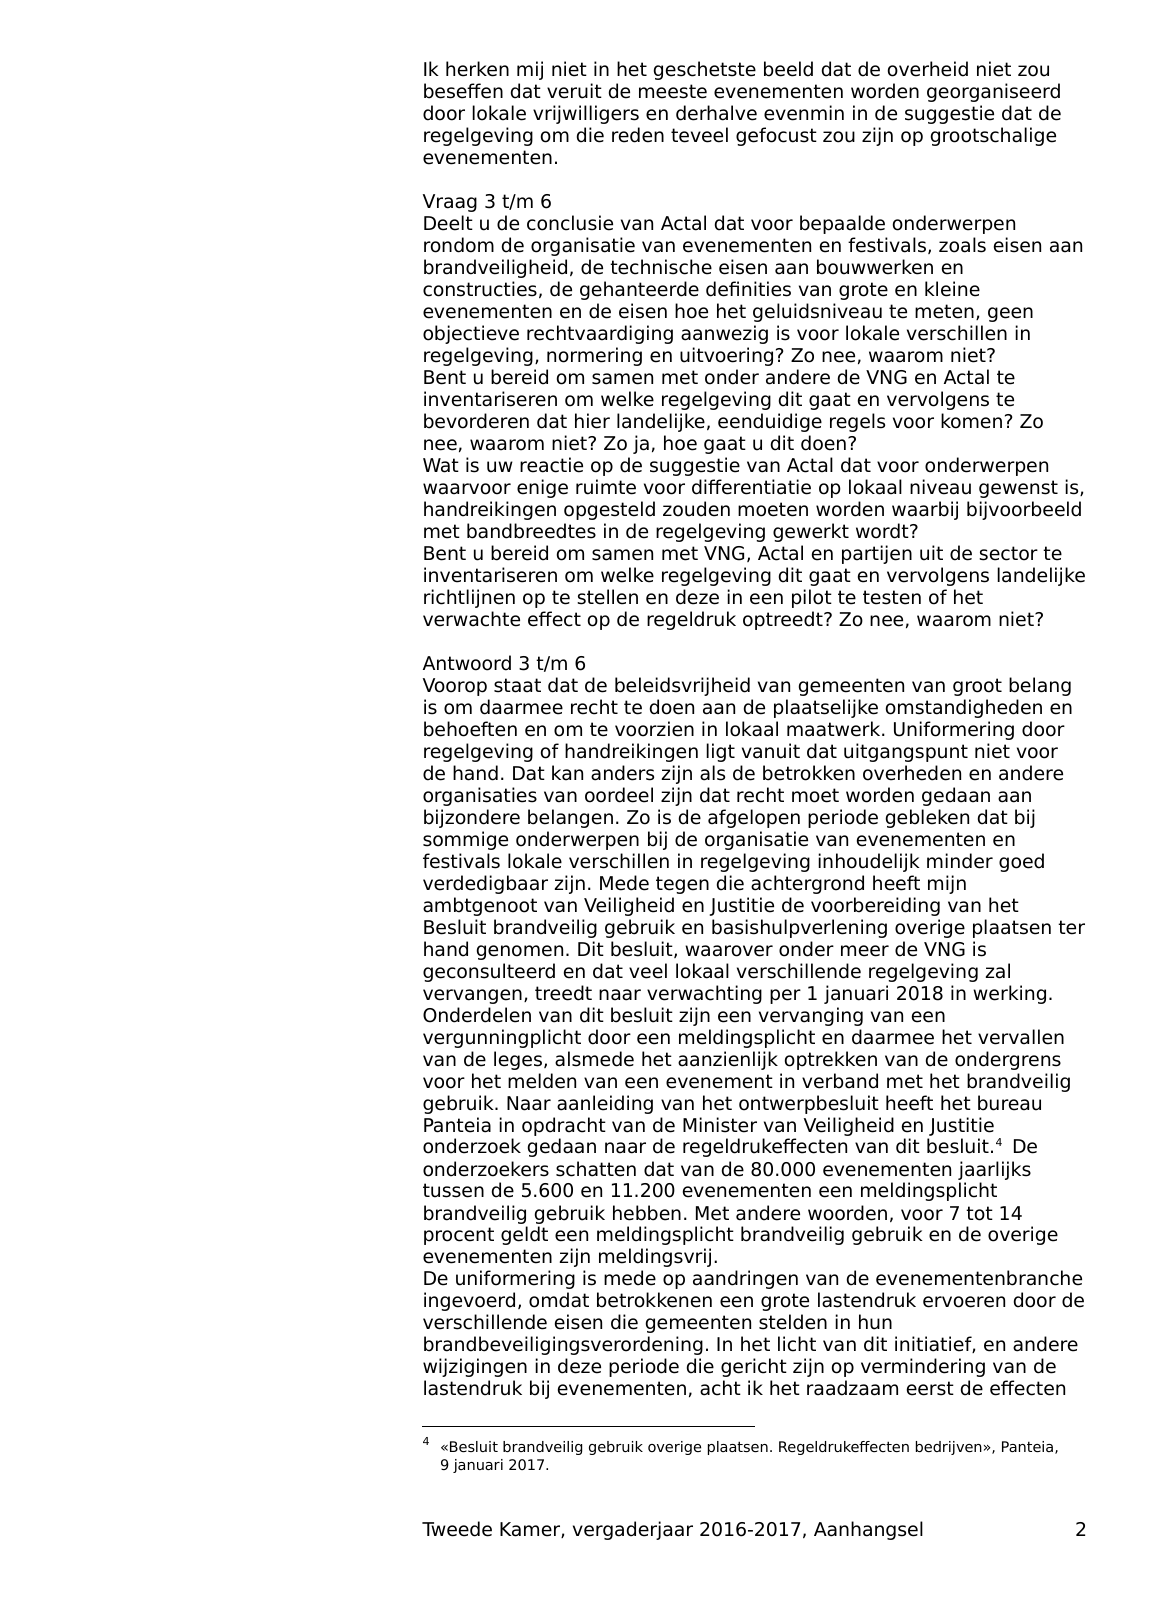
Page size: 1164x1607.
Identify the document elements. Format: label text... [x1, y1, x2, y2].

text Antwoord 3 t/m 6 [422, 653, 1087, 675]
text Vraag 3 t/m 6 [422, 191, 1087, 213]
text Bent u bereid om samen met onder andere de VNG en Actal te inventariseren om welke regelgeving dit gaat en vervolgens te bevorderen dat hier landelijke, eenduidige regels voor komen? Zo nee, waarom niet? Zo ja, hoe gaat u dit doen? [422, 367, 1087, 455]
text Ik herken mij niet in het geschetste beeld dat de overheid niet zou beseffen dat veruit de meeste evenementen worden georganiseerd door lokale vrijwilligers en derhalve evenmin in de suggestie dat de regelgeving om die reden teveel gefocust zou zijn op grootschalige evenementen. [422, 59, 1087, 169]
text Bent u bereid om samen met VNG, Actal en partijen uit de sector te inventariseren om welke regelgeving dit gaat en vervolgens landelijke richtlijnen op te stellen en deze in een pilot te testen of het verwachte effect op de regeldruk optreedt? Zo nee, waarom niet? [422, 543, 1087, 631]
text De uniformering is mede op aandringen van de evenementenbranche ingevoerd, omdat betrokkenen een grote lastendruk ervoeren door de verschillende eisen die gemeenten stelden in hun brandbeveiligingsverordening. In het licht van dit initiatief, en andere wijzigingen in deze periode die gericht zijn op vermindering van de lastendruk bij evenementen, acht ik het raadzaam eerst de effecten [422, 1268, 1087, 1400]
text Wat is uw reactie op de suggestie van Actal dat voor onderwerpen waarvoor enige ruimte voor differentiatie op lokaal niveau gewenst is, handreikingen opgesteld zouden moeten worden waarbij bijvoorbeeld met bandbreedtes in de regelgeving gewerkt wordt? [422, 455, 1087, 543]
text Onderdelen van dit besluit zijn een vervanging van een vergunningplicht door een meldingsplicht en daarmee het vervallen van de leges, alsmede het aanzienlijk optrekken van de ondergrens voor het melden van een evenement in verband met het brandveilig gebruik. Naar aanleiding van het ontwerpbesluit heeft het bureau Panteia in opdracht van de Minister van Veiligheid en Justitie onderzoek gedaan naar de regeldrukeffecten van dit besluit. De onderzoekers schatten dat van de 80.000 evenementen jaarlijks tussen de 5.600 en 11.200 evenementen een meldingsplicht brandveilig gebruik hebben. Met andere woorden, voor 7 tot 14 procent geldt een meldingsplicht brandveilig gebruik en de overige evenementen zijn meldingsvrij. [422, 1004, 1087, 1268]
text «Besluit brandveilig gebruik overige plaatsen. Regeldrukeffecten bedrijven», Panteia, 9 januari 2017. [422, 1435, 1087, 1474]
text Voorop staat dat de beleidsvrijheid van gemeenten van groot belang is om daarmee recht te doen aan de plaatselijke omstandigheden en behoeften en om te voorzien in lokaal maatwerk. Uniformering door regelgeving of handreikingen ligt vanuit dat uitgangspunt niet voor de hand. Dat kan anders zijn als de betrokken overheden en andere organisaties van oordeel zijn dat recht moet worden gedaan aan bijzondere belangen. Zo is de afgelopen periode gebleken dat bij sommige onderwerpen bij de organisatie van evenementen en festivals lokale verschillen in regelgeving inhoudelijk minder goed verdedigbaar zijn. Mede tegen die achtergrond heeft mijn ambtgenoot van Veiligheid en Justitie de voorbereiding van het Besluit brandveilig gebruik en basishulpverlening overige plaatsen ter hand genomen. Dit besluit, waarover onder meer de VNG is geconsulteerd en dat veel lokaal verschillende regelgeving zal vervangen, treedt naar verwachting per 1 januari 2018 in werking. [422, 675, 1087, 1004]
text Deelt u de conclusie van Actal dat voor bepaalde onderwerpen rondom de organisatie van evenementen en festivals, zoals eisen aan brandveiligheid, de technische eisen aan bouwwerken en constructies, de gehanteerde definities van grote en kleine evenementen en de eisen hoe het geluidsniveau te meten, geen objectieve rechtvaardiging aanwezig is voor lokale verschillen in regelgeving, normering en uitvoering? Zo nee, waarom niet? [422, 213, 1087, 367]
